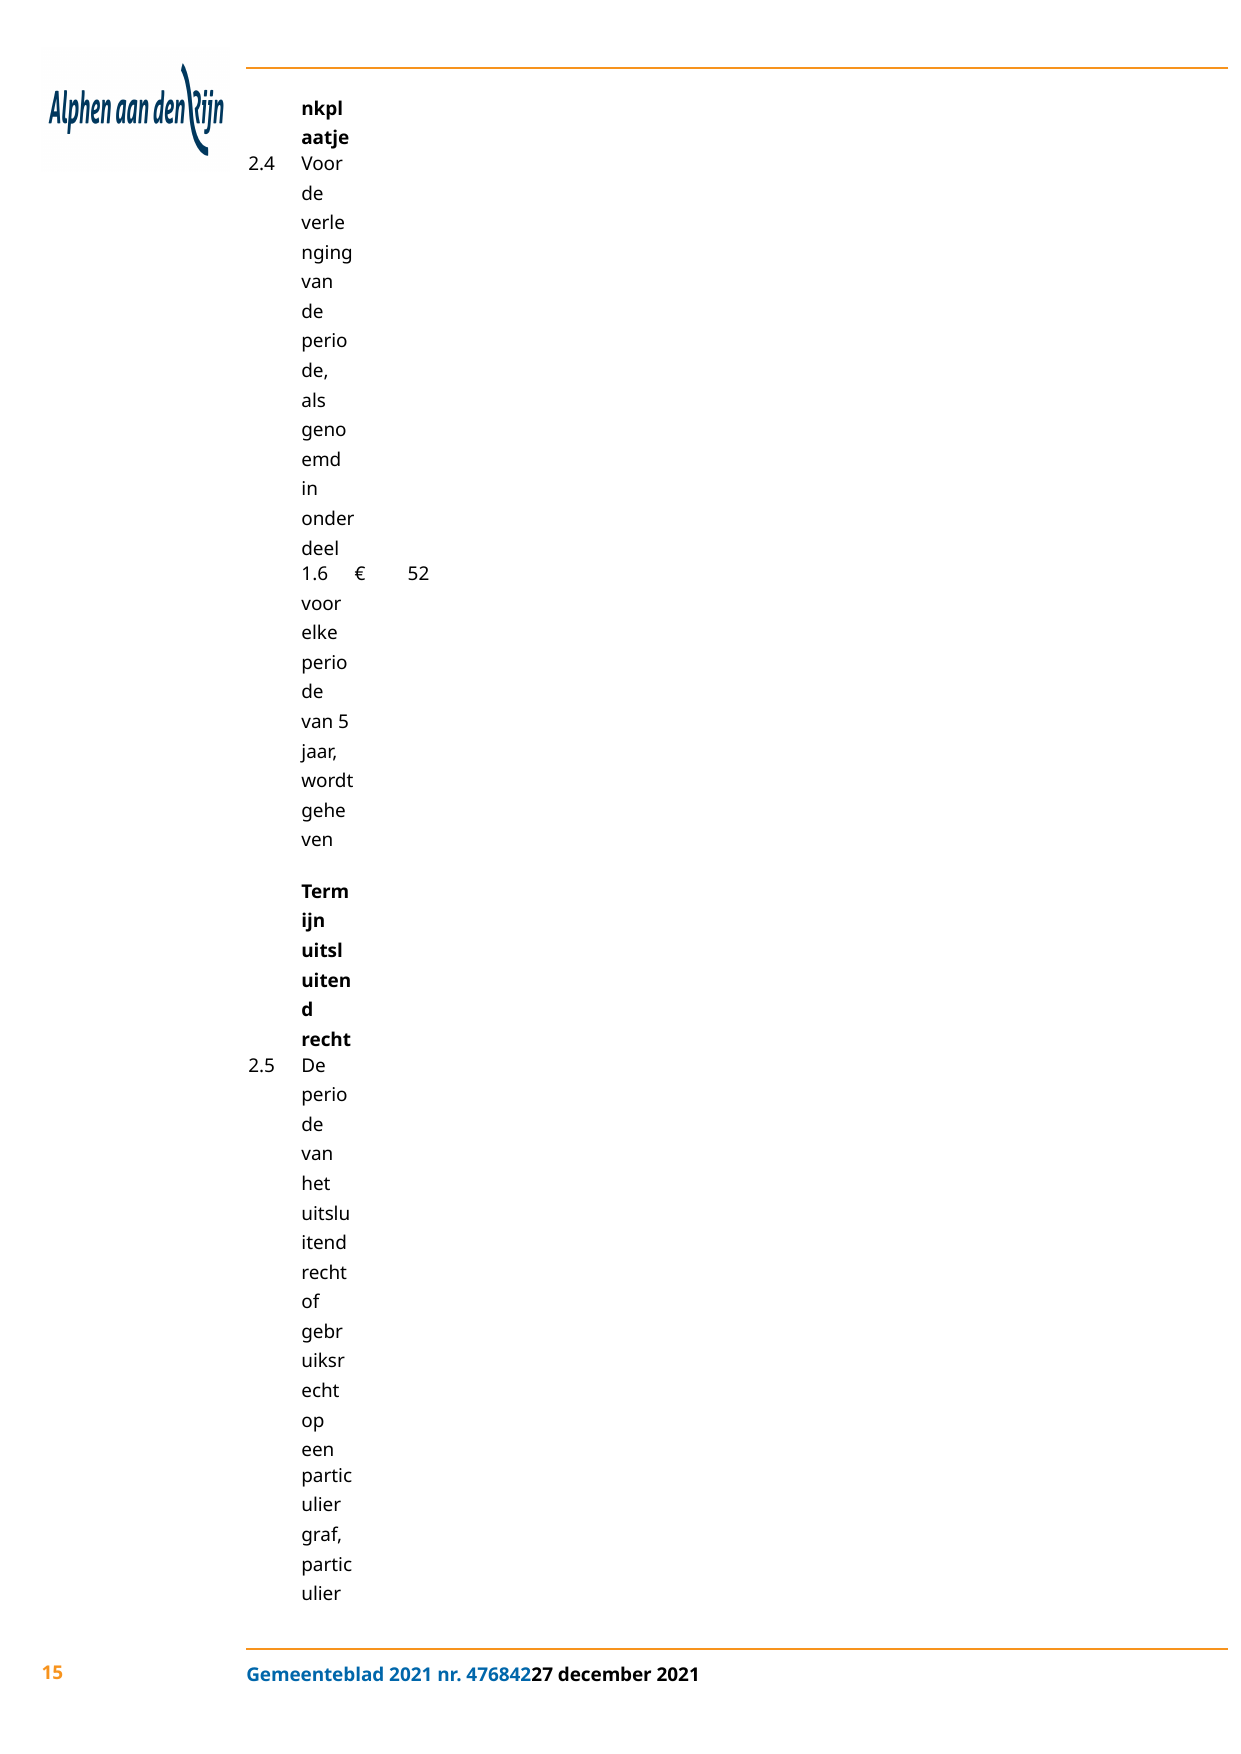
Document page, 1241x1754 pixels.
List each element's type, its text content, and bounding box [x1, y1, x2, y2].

table_cell [408, 150, 461, 560]
table_cell [567, 1052, 620, 1462]
table_cell [248, 95, 301, 150]
table_cell [567, 150, 620, 560]
table_cell [354, 878, 407, 1052]
table_cell [408, 878, 461, 1052]
table_cell [567, 878, 620, 1052]
table_cell [408, 95, 461, 150]
table_cell [354, 1052, 407, 1462]
table_cell [301, 853, 354, 878]
table_cell € [354, 560, 407, 852]
table_cell [354, 1462, 407, 1606]
table_cell [461, 560, 514, 852]
table_cell [514, 560, 567, 852]
table_cell De periode van het uitsluitend recht of gebruiksrecht op een [301, 1052, 354, 1462]
table_cell [461, 853, 514, 878]
table_cell [514, 1462, 567, 1606]
table_cell [248, 560, 301, 852]
table_cell 52 [408, 560, 461, 852]
table_cell [514, 150, 567, 560]
table_cell [354, 95, 407, 150]
table_cell Termijn uitsluitend recht [301, 878, 354, 1052]
table_cell particulier graf, particulier [301, 1462, 354, 1606]
table_cell [408, 1052, 461, 1462]
table_cell [567, 95, 620, 150]
table_cell Voor de verlenging van de periode, als genoemd in onderdeel [301, 150, 354, 560]
table_cell 1.6 voor elke periode van 5 jaar, wordt geheven [301, 560, 354, 852]
table_cell [408, 853, 461, 878]
table_cell [567, 1462, 620, 1606]
table_cell nkplaatje [301, 95, 354, 150]
table_cell [408, 1462, 461, 1606]
table_cell [461, 150, 514, 560]
table_cell [514, 95, 567, 150]
table_cell [248, 1462, 301, 1606]
table_cell [248, 853, 301, 878]
table_cell [354, 853, 407, 878]
table_cell [461, 1462, 514, 1606]
table_cell [567, 853, 620, 878]
table_cell [461, 95, 514, 150]
table_cell [514, 1052, 567, 1462]
table_cell 2.5 [248, 1052, 301, 1462]
table_cell 2.4 [248, 150, 301, 560]
table_cell [354, 150, 407, 560]
table_cell [461, 1052, 514, 1462]
picture [41, 47, 231, 172]
table_cell [514, 853, 567, 878]
table_cell [567, 560, 620, 852]
table_cell [461, 878, 514, 1052]
table_cell [248, 878, 301, 1052]
table_cell [514, 878, 567, 1052]
